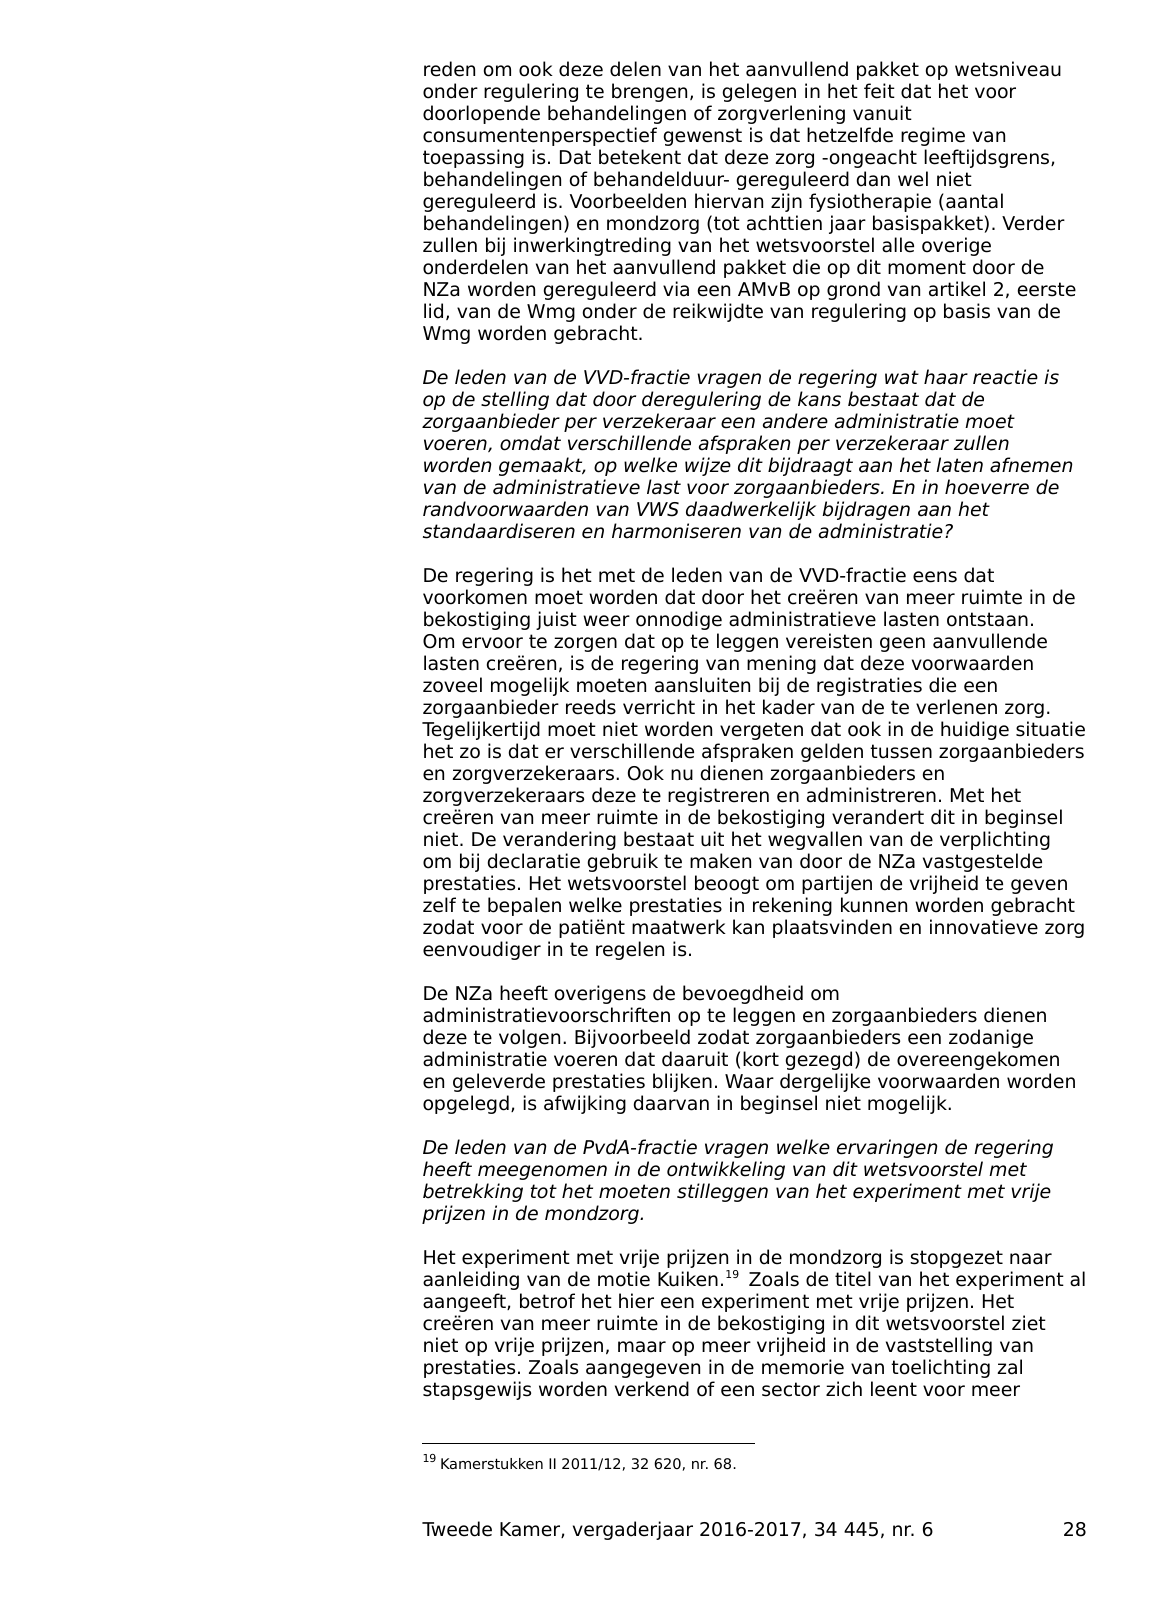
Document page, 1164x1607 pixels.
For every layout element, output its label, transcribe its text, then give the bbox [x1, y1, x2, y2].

text De leden van de VVD-fractie vragen de regering wat haar reactie is op de stelling dat door deregulering de kans bestaat dat de zorgaanbieder per verzekeraar een andere administratie moet voeren, omdat verschillende afspraken per verzekeraar zullen worden gemaakt, op welke wijze dit bijdraagt aan het laten afnemen van de administratieve last voor zorgaanbieders. En in hoeverre de randvoorwaarden van VWS daadwerkelijk bijdragen aan het standaardiseren en harmoniseren van de administratie? [422, 367, 1087, 543]
text reden om ook deze delen van het aanvullend pakket op wetsniveau onder regulering te brengen, is gelegen in het feit dat het voor doorlopende behandelingen of zorgverlening vanuit consumentenperspectief gewenst is dat hetzelfde regime van toepassing is. Dat betekent dat deze zorg -ongeacht leeftijdsgrens, behandelingen of behandelduur- gereguleerd dan wel niet gereguleerd is. Voorbeelden hiervan zijn fysiotherapie (aantal behandelingen) en mondzorg (tot achttien jaar basispakket). Verder zullen bij inwerkingtreding van het wetsvoorstel alle overige onderdelen van het aanvullend pakket die op dit moment door de NZa worden gereguleerd via een AMvB op grond van artikel 2, eerste lid, van de Wmg onder de reikwijdte van regulering op basis van de Wmg worden gebracht. [422, 59, 1087, 345]
text Om ervoor te zorgen dat op te leggen vereisten geen aanvullende lasten creëren, is de regering van mening dat deze voorwaarden zoveel mogelijk moeten aansluiten bij de registraties die een zorgaanbieder reeds verricht in het kader van de te verlenen zorg. Tegelijkertijd moet niet worden vergeten dat ook in de huidige situatie het zo is dat er verschillende afspraken gelden tussen zorgaanbieders en zorgverzekeraars. Ook nu dienen zorgaanbieders en zorgverzekeraars deze te registreren en administreren. Met het creëren van meer ruimte in de bekostiging verandert dit in beginsel niet. De verandering bestaat uit het wegvallen van de verplichting om bij declaratie gebruik te maken van door de NZa vastgestelde prestaties. Het wetsvoorstel beoogt om partijen de vrijheid te geven zelf te bepalen welke prestaties in rekening kunnen worden gebracht zodat voor de patiënt maatwerk kan plaatsvinden en innovatieve zorg eenvoudiger in te regelen is. [422, 631, 1087, 961]
text De leden van de PvdA-fractie vragen welke ervaringen de regering heeft meegenomen in de ontwikkeling van dit wetsvoorstel met betrekking tot het moeten stilleggen van het experiment met vrije prijzen in de mondzorg. [422, 1137, 1087, 1225]
text De regering is het met de leden van de VVD-fractie eens dat voorkomen moet worden dat door het creëren van meer ruimte in de bekostiging juist weer onnodige administratieve lasten ontstaan. [422, 565, 1087, 631]
text Kamerstukken II 2011/12, 32 620, nr. 68. [422, 1452, 1087, 1474]
text Het experiment met vrije prijzen in de mondzorg is stopgezet naar aanleiding van de motie Kuiken. Zoals de titel van het experiment al aangeeft, betrof het hier een experiment met vrije prijzen. Het creëren van meer ruimte in de bekostiging in dit wetsvoorstel ziet niet op vrije prijzen, maar op meer vrijheid in de vaststelling van prestaties. Zoals aangegeven in de memorie van toelichting zal stapsgewijs worden verkend of een sector zich leent voor meer [422, 1247, 1087, 1401]
text De NZa heeft overigens de bevoegdheid om administratievoorschriften op te leggen en zorgaanbieders dienen deze te volgen. Bijvoorbeeld zodat zorgaanbieders een zodanige administratie voeren dat daaruit (kort gezegd) de overeengekomen en geleverde prestaties blijken. Waar dergelijke voorwaarden worden opgelegd, is afwijking daarvan in beginsel niet mogelijk. [422, 983, 1087, 1115]
